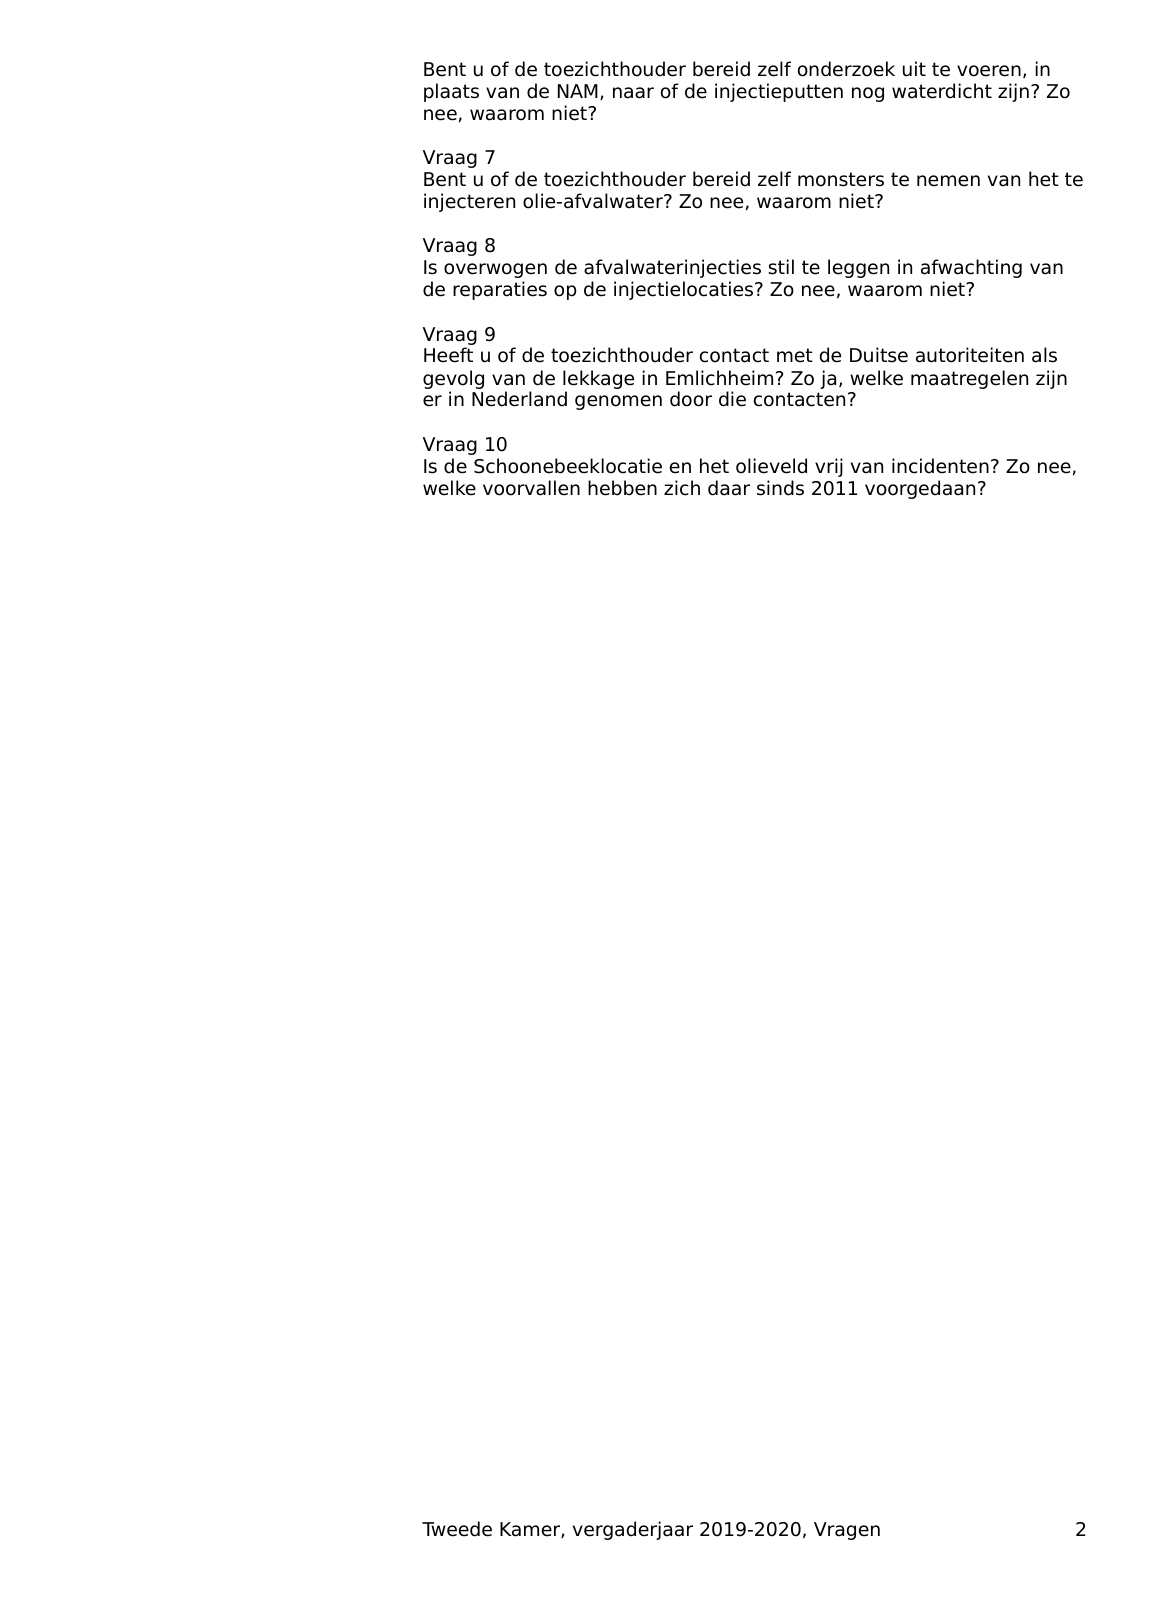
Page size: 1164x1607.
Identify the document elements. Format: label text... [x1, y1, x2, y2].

text Bent u of de toezichthouder bereid zelf monsters te nemen van het te injecteren olie-afvalwater? Zo nee, waarom niet? [422, 169, 1087, 213]
text Bent u of de toezichthouder bereid zelf onderzoek uit te voeren, in plaats van de NAM, naar of de injectieputten nog waterdicht zijn? Zo nee, waarom niet? [422, 59, 1087, 125]
text Vraag 7 [422, 147, 1087, 169]
text Is overwogen de afvalwaterinjecties stil te leggen in afwachting van de reparaties op de injectielocaties? Zo nee, waarom niet? [422, 257, 1087, 301]
text Heeft u of de toezichthouder contact met de Duitse autoriteiten als gevolg van de lekkage in Emlichheim? Zo ja, welke maatregelen zijn er in Nederland genomen door die contacten? [422, 345, 1087, 411]
text Vraag 10 [422, 433, 1087, 456]
text Is de Schoonebeeklocatie en het olieveld vrij van incidenten? Zo nee, welke voorvallen hebben zich daar sinds 2011 voorgedaan? [422, 456, 1087, 499]
text Vraag 8 [422, 235, 1087, 257]
text Vraag 9 [422, 323, 1087, 345]
